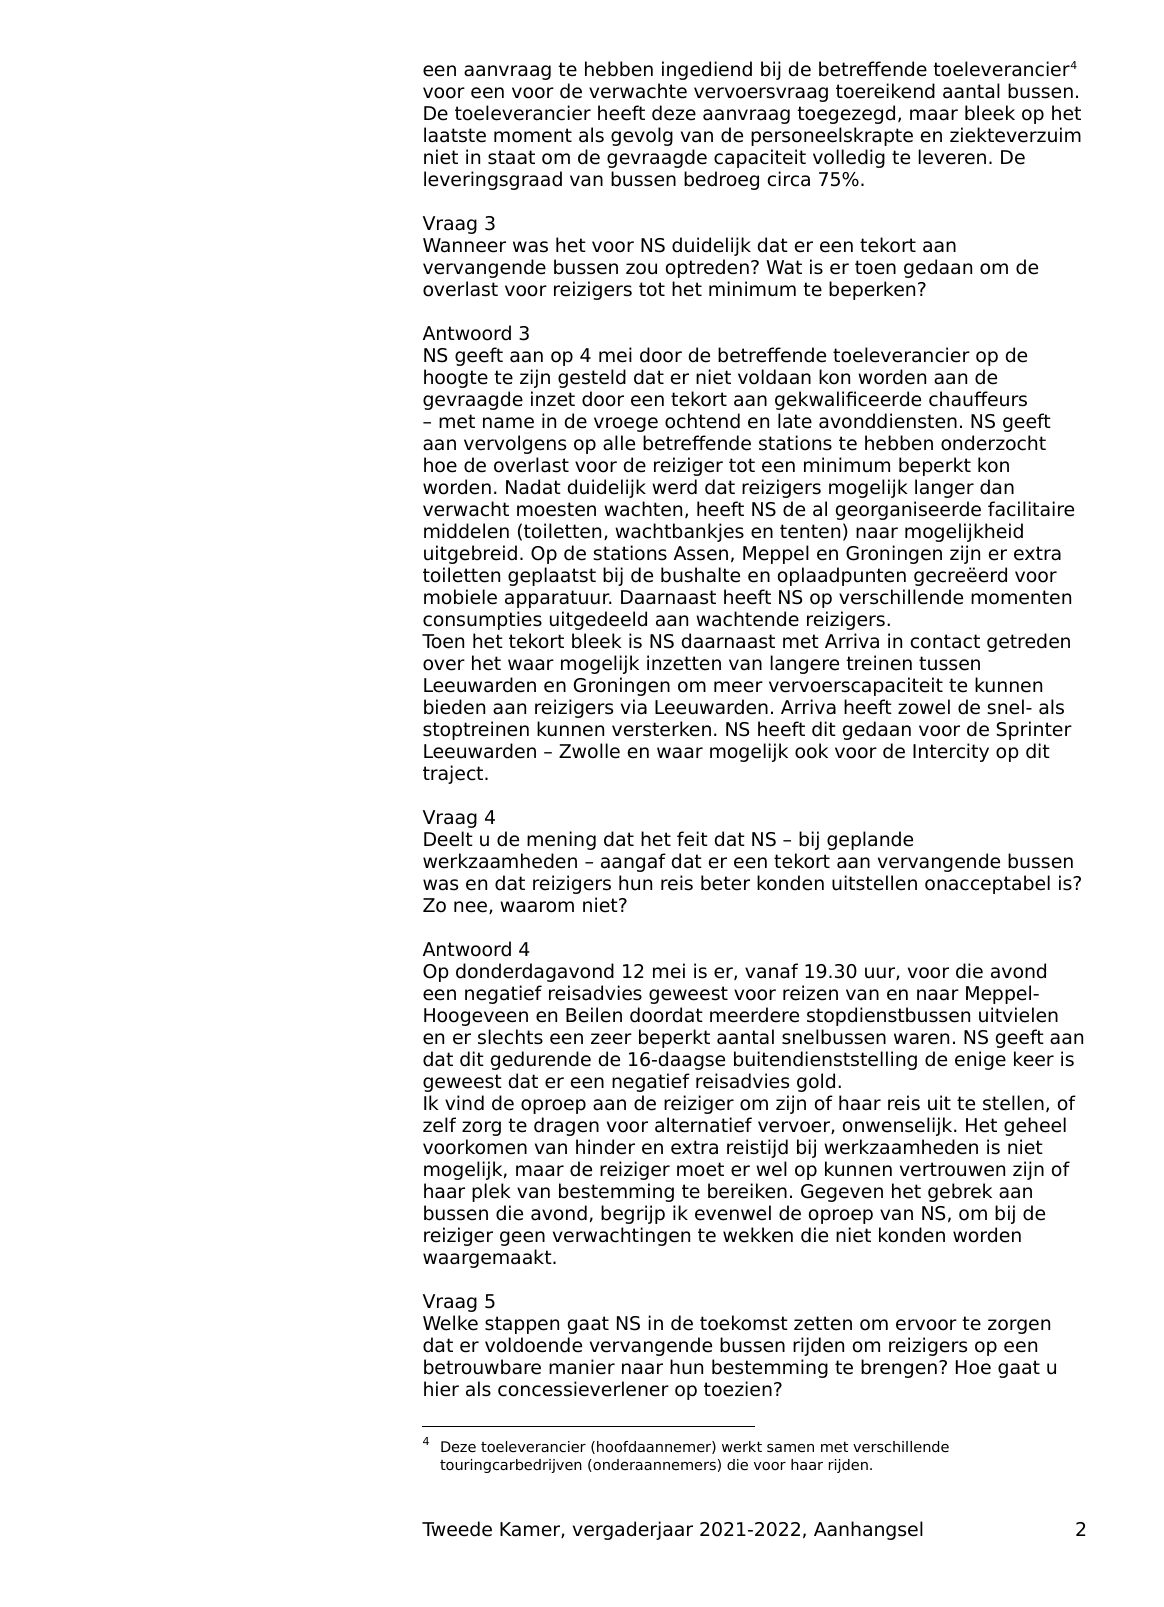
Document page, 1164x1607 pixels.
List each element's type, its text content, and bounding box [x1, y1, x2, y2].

text Welke stappen gaat NS in de toekomst zetten om ervoor te zorgen dat er voldoende vervangende bussen rijden om reizigers op een betrouwbare manier naar hun bestemming te brengen? Hoe gaat u hier als concessieverlener op toezien? [422, 1313, 1087, 1401]
text een aanvraag te hebben ingediend bij de betreffende toeleverancier voor een voor de verwachte vervoersvraag toereikend aantal bussen. De toeleverancier heeft deze aanvraag toegezegd, maar bleek op het laatste moment als gevolg van de personeelskrapte en ziekteverzuim niet in staat om de gevraagde capaciteit volledig te leveren. De leveringsgraad van bussen bedroeg circa 75%. [422, 59, 1087, 191]
text Deze toeleverancier (hoofdaannemer) werkt samen met verschillende touringcarbedrijven (onderaannemers) die voor haar rijden. [422, 1435, 1087, 1474]
text Wanneer was het voor NS duidelijk dat er een tekort aan vervangende bussen zou optreden? Wat is er toen gedaan om de overlast voor reizigers tot het minimum te beperken? [422, 235, 1087, 301]
text Op donderdagavond 12 mei is er, vanaf 19.30 uur, voor die avond een negatief reisadvies geweest voor reizen van en naar Meppel-Hoogeveen en Beilen doordat meerdere stopdienstbussen uitvielen en er slechts een zeer beperkt aantal snelbussen waren. NS geeft aan dat dit gedurende de 16-daagse buitendienststelling de enige keer is geweest dat er een negatief reisadvies gold. [422, 961, 1087, 1093]
text Antwoord 3 [422, 323, 1087, 345]
text Vraag 3 [422, 213, 1087, 235]
text NS geeft aan op 4 mei door de betreffende toeleverancier op de hoogte te zijn gesteld dat er niet voldaan kon worden aan de gevraagde inzet door een tekort aan gekwalificeerde chauffeurs – met name in de vroege ochtend en late avonddiensten. NS geeft aan vervolgens op alle betreffende stations te hebben onderzocht hoe de overlast voor de reiziger tot een minimum beperkt kon worden. Nadat duidelijk werd dat reizigers mogelijk langer dan verwacht moesten wachten, heeft NS de al georganiseerde facilitaire middelen (toiletten, wachtbankjes en tenten) naar mogelijkheid uitgebreid. Op de stations Assen, Meppel en Groningen zijn er extra toiletten geplaatst bij de bushalte en oplaadpunten gecreëerd voor mobiele apparatuur. Daarnaast heeft NS op verschillende momenten consumpties uitgedeeld aan wachtende reizigers. [422, 345, 1087, 631]
text Antwoord 4 [422, 939, 1087, 961]
text Deelt u de mening dat het feit dat NS – bij geplande werkzaamheden – aangaf dat er een tekort aan vervangende bussen was en dat reizigers hun reis beter konden uitstellen onacceptabel is? Zo nee, waarom niet? [422, 829, 1087, 917]
text Vraag 5 [422, 1291, 1087, 1313]
text Vraag 4 [422, 807, 1087, 829]
text Ik vind de oproep aan de reiziger om zijn of haar reis uit te stellen, of zelf zorg te dragen voor alternatief vervoer, onwenselijk. Het geheel voorkomen van hinder en extra reistijd bij werkzaamheden is niet mogelijk, maar de reiziger moet er wel op kunnen vertrouwen zijn of haar plek van bestemming te bereiken. Gegeven het gebrek aan bussen die avond, begrijp ik evenwel de oproep van NS, om bij de reiziger geen verwachtingen te wekken die niet konden worden waargemaakt. [422, 1093, 1087, 1269]
text Toen het tekort bleek is NS daarnaast met Arriva in contact getreden over het waar mogelijk inzetten van langere treinen tussen Leeuwarden en Groningen om meer vervoerscapaciteit te kunnen bieden aan reizigers via Leeuwarden. Arriva heeft zowel de snel- als stoptreinen kunnen versterken. NS heeft dit gedaan voor de Sprinter Leeuwarden – Zwolle en waar mogelijk ook voor de Intercity op dit traject. [422, 631, 1087, 785]
